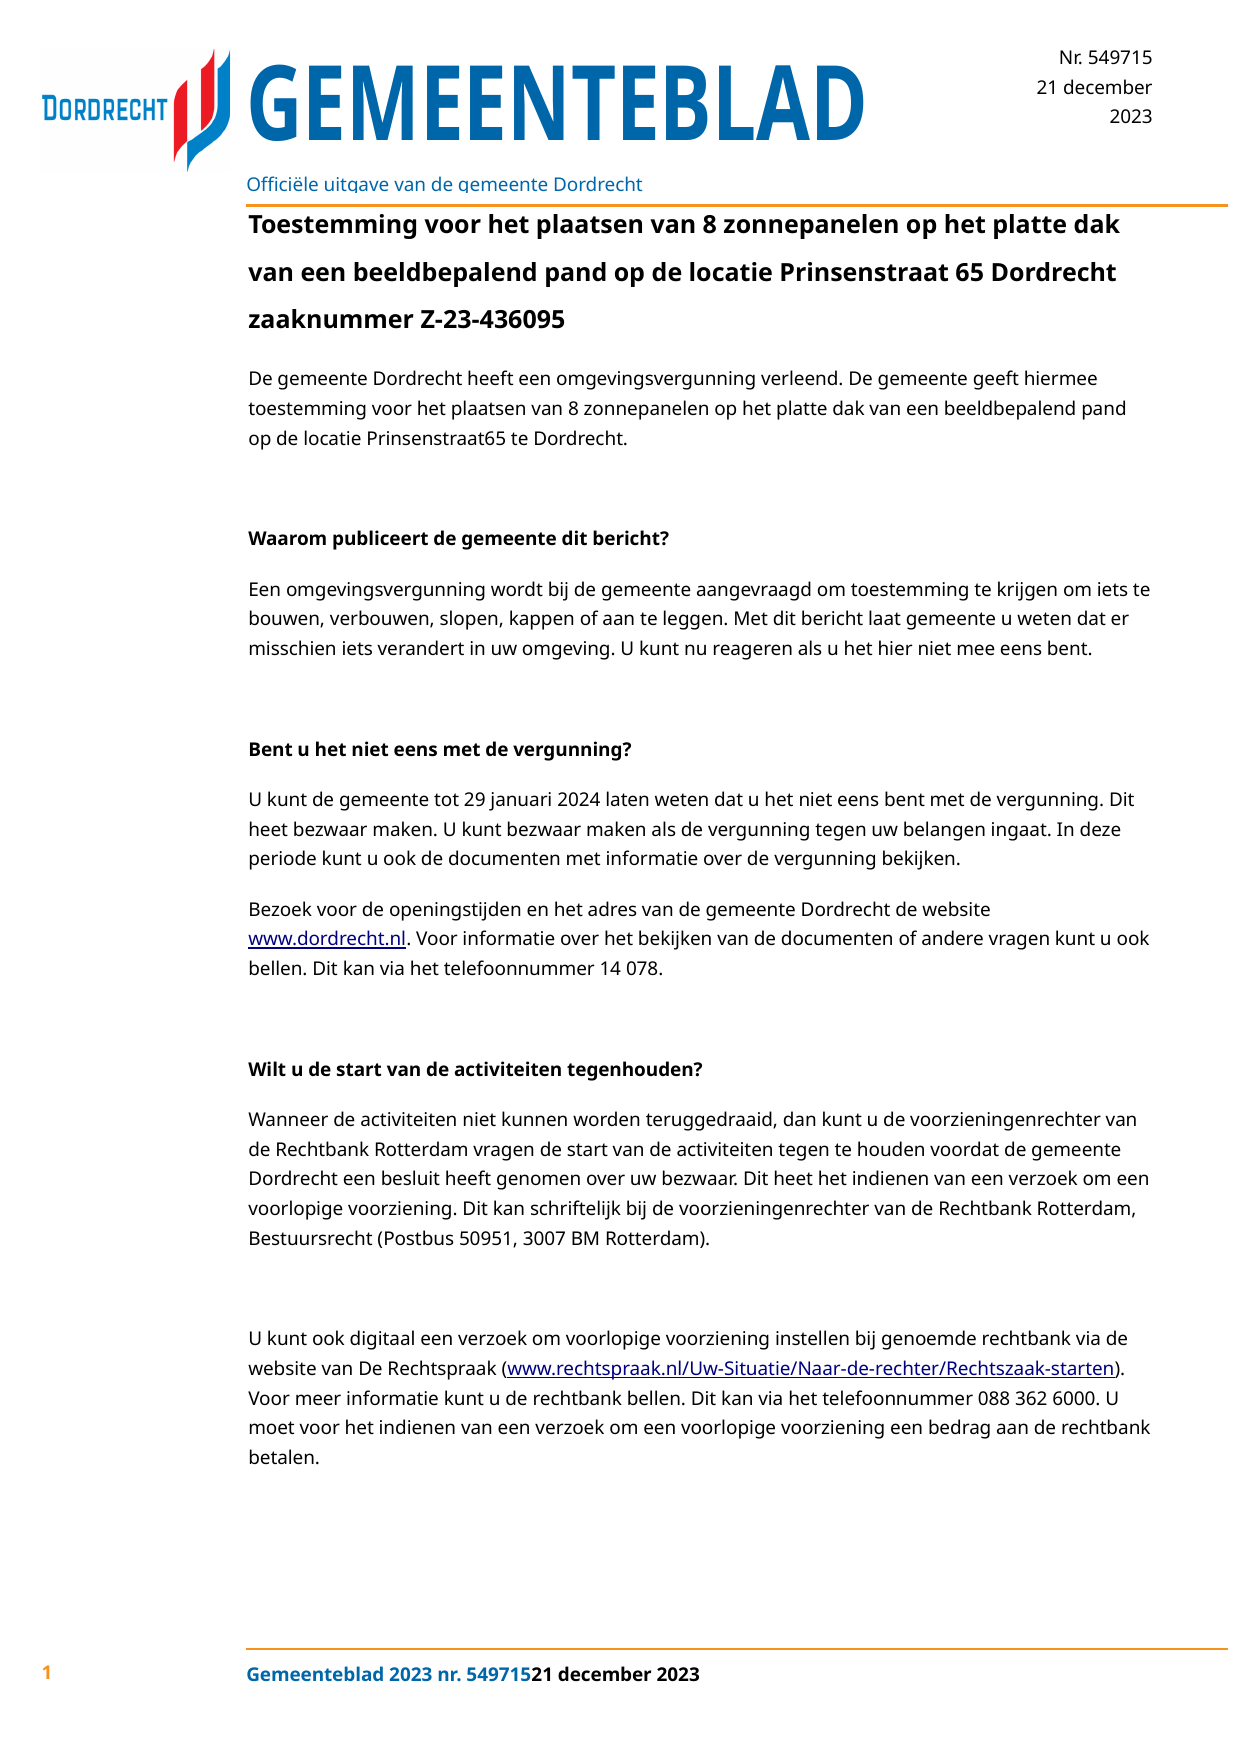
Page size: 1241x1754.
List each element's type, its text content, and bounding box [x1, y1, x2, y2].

text Een omgevingsvergunning wordt bij de gemeente aangevraagd om toestemming te krijgen om iets te bouwen, verbouwen, slopen, kappen of aan te leggen. Met dit bericht laat gemeente u weten dat er misschien iets verandert in uw omgeving. U kunt nu reageren als u het hier niet mee eens bent. [248, 576, 1152, 661]
text Bent u het niet eens met de vergunning? [248, 736, 1152, 762]
text De gemeente Dordrecht heeft een omgevingsvergunning verleend. De gemeente geeft hiermee toestemming voor het plaatsen van 8 zonnepanelen op het platte dak van een beeldbepalend pand op de locatie Prinsenstraat65 te Dordrecht. [248, 366, 1152, 450]
text Wilt u de start van de activiteiten tegenhouden? [248, 1056, 1152, 1082]
picture [41, 47, 231, 172]
text U kunt de gemeente tot 29 januari 2024 laten weten dat u het niet eens bent met de vergunning. Dit heet bezwaar maken. U kunt bezwaar maken als de vergunning tegen uw belangen ingaat. In deze periode kunt u ook de documenten met informatie over de vergunning bekijken. [248, 786, 1152, 871]
text Toestemming voor het plaatsen van 8 zonnepanelen op het platte dak van een beeldbepalend pand op de locatie Prinsenstraat 65 Dordrecht zaaknummer Z-23-436095 [248, 207, 1152, 336]
text Waarom publiceert de gemeente dit bericht? [248, 526, 1152, 551]
text U kunt ook digitaal een verzoek om voorlopige voorziening instellen bij genoemde rechtbank via de website van De Rechtspraak (www.rechtspraak.nl/Uw-Situatie/Naar-de-rechter/Rechtszaak-starten). Voor meer informatie kunt u de rechtbank bellen. Dit kan via het telefoonnummer 088 362 6000. U moet voor het indienen van een verzoek om een voorlopige voorziening een bedrag aan de rechtbank betalen. [248, 1326, 1152, 1469]
text Bezoek voor de openingstijden en het adres van de gemeente Dordrecht de website www.dordrecht.nl. Voor informatie over het bekijken van de documenten of andere vragen kunt u ook bellen. Dit kan via het telefoonnummer 14 078. [248, 896, 1152, 981]
text Wanneer de activiteiten niet kunnen worden teruggedraaid, dan kunt u de voorzieningenrechter van de Rechtbank Rotterdam vragen de start van de activiteiten tegen te houden voordat de gemeente Dordrecht een besluit heeft genomen over uw bezwaar. Dit heet het indienen van een verzoek om een voorlopige voorziening. Dit kan schriftelijk bij de voorzieningenrechter van de Rechtbank Rotterdam, Bestuursrecht (Postbus 50951, 3007 BM Rotterdam). [248, 1106, 1152, 1250]
